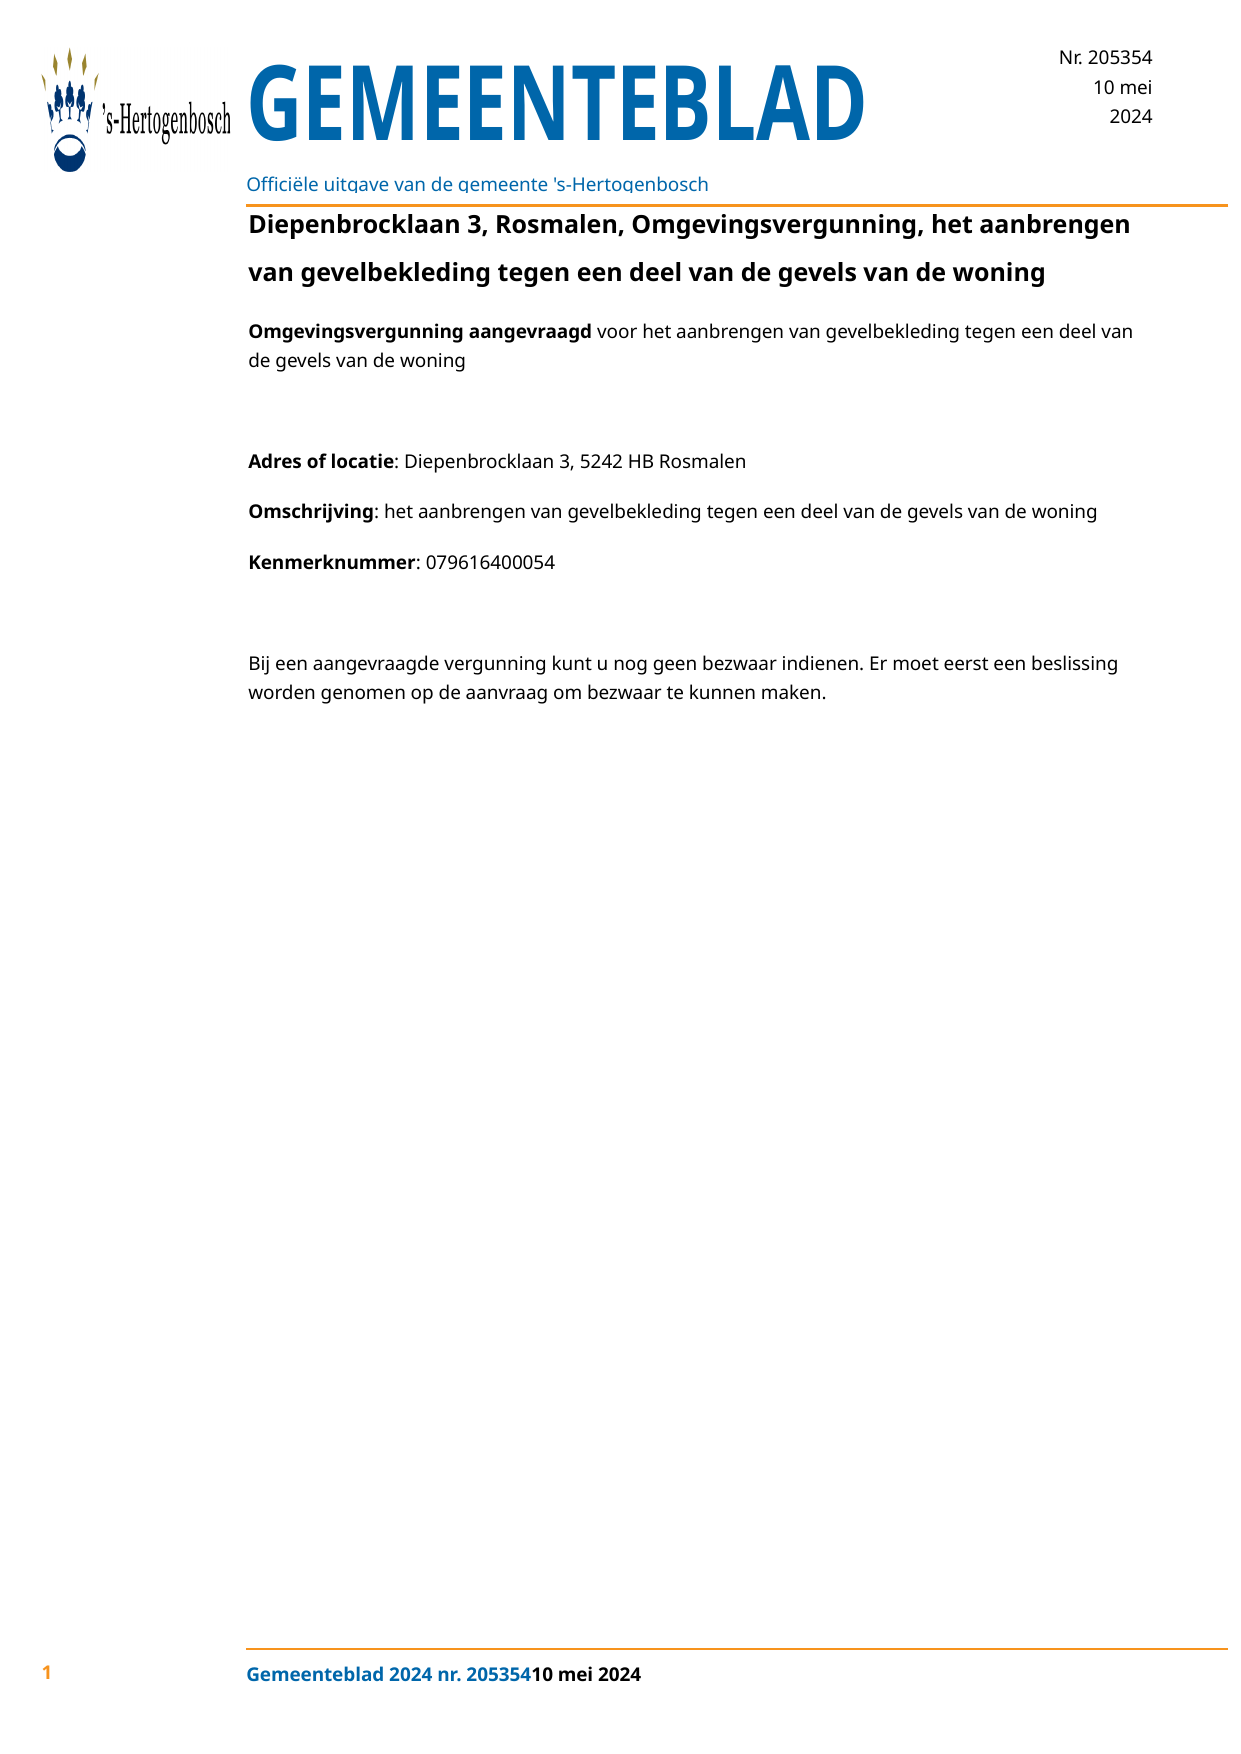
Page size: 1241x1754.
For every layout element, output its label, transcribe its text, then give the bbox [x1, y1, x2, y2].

text Bij een aangevraagde vergunning kunt u nog geen bezwaar indienen. Er moet eerst een beslissing worden genomen op de aanvraag om bezwaar te kunnen maken. [248, 650, 1152, 705]
text Diepenbrocklaan 3, Rosmalen, Omgevingsvergunning, het aanbrengen van gevelbekleding tegen een deel van de gevels van de woning [248, 207, 1152, 288]
text Kenmerknummer: 079616400054 [248, 549, 1152, 575]
text Omschrijving: het aanbrengen van gevelbekleding tegen een deel van de gevels van de woning [248, 499, 1152, 524]
text Omgevingsvergunning aangevraagd voor het aanbrengen van gevelbekleding tegen een deel van de gevels van de woning [248, 318, 1152, 373]
picture [41, 47, 231, 172]
text Adres of locatie: Diepenbrocklaan 3, 5242 HB Rosmalen [248, 448, 1152, 474]
